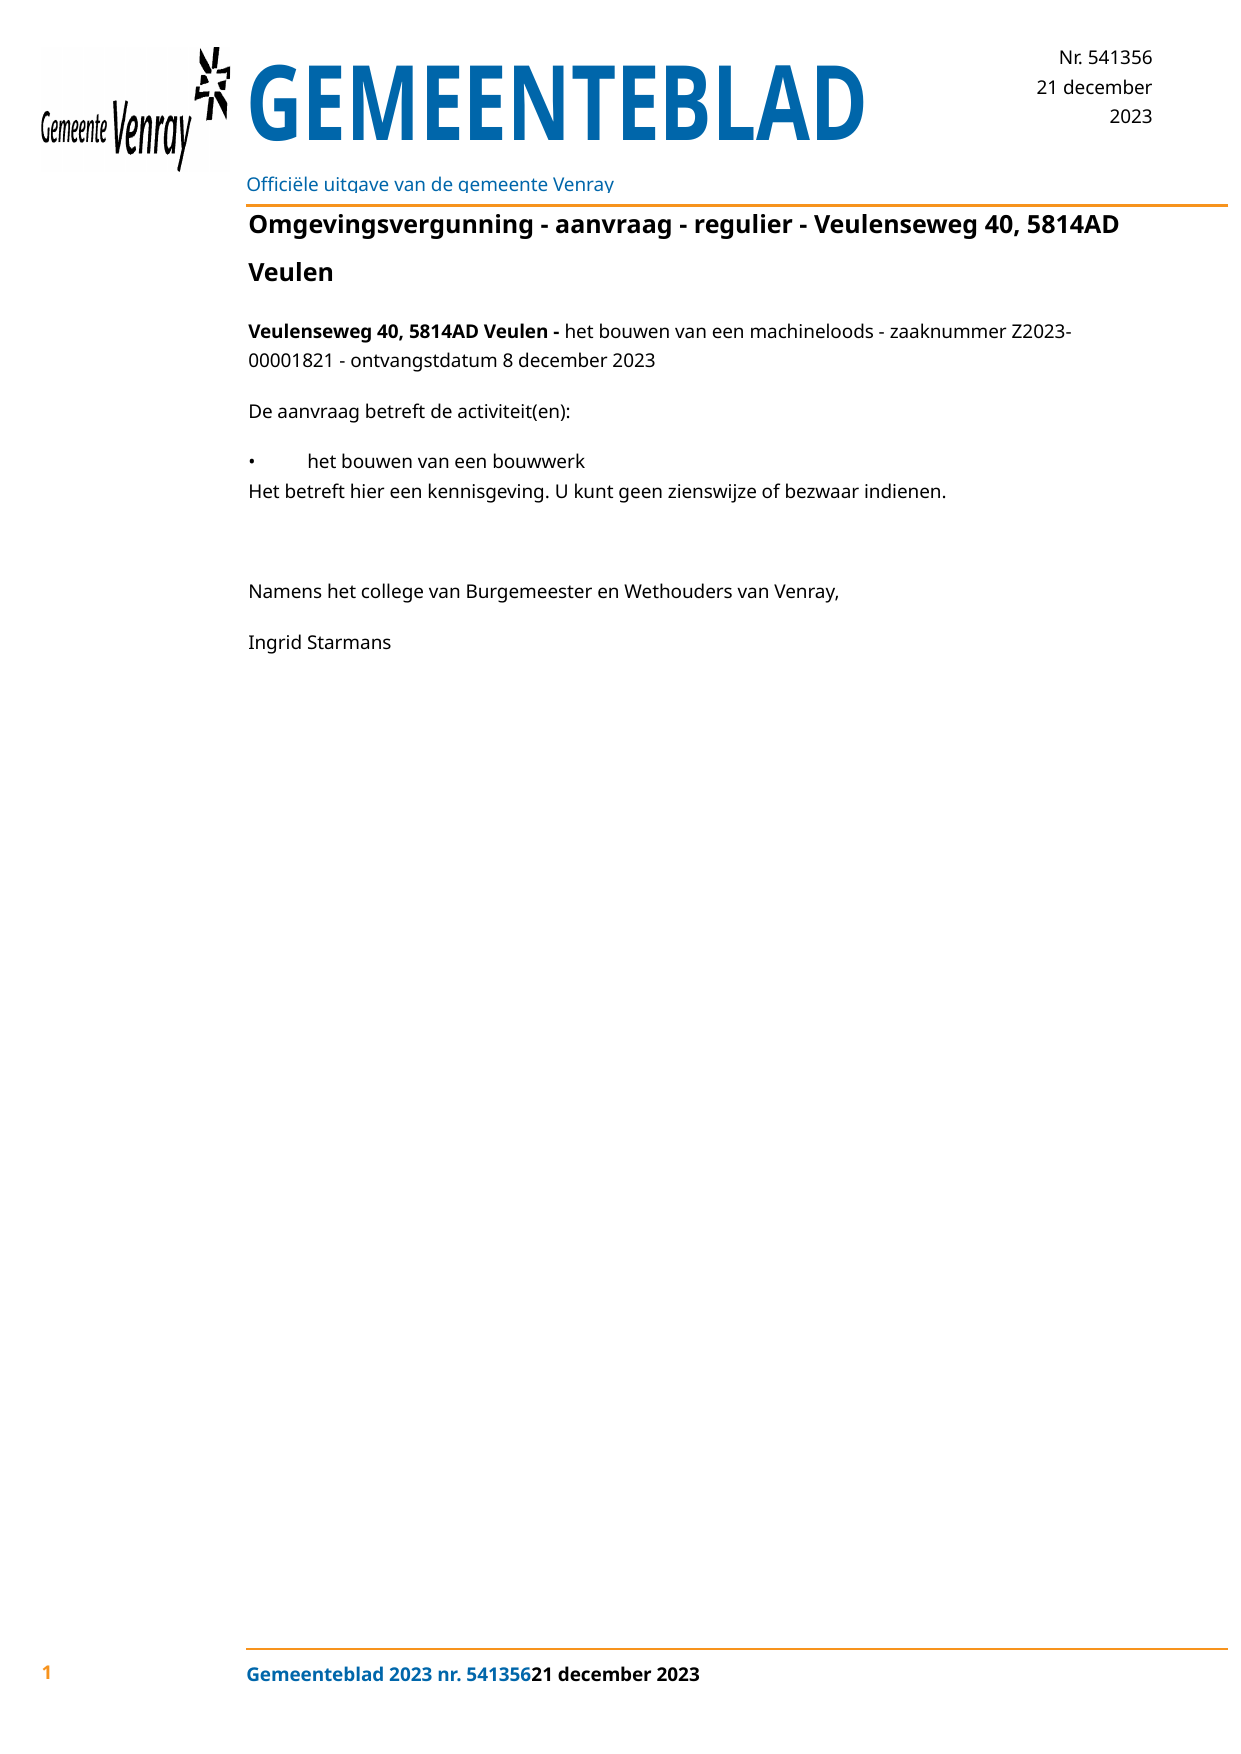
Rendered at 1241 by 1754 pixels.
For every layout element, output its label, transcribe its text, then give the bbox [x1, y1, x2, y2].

text Namens het college van Burgemeester en Wethouders van Venray, [248, 579, 1152, 604]
text Veulenseweg 40, 5814AD Veulen - het bouwen van een machineloods - zaaknummer Z2023-00001821 - ontvangstdatum 8 december 2023 [248, 318, 1152, 373]
list het bouwen van een bouwwerk [248, 448, 1152, 474]
text Ingrid Starmans [248, 629, 1152, 655]
text De aanvraag betreft de activiteit(en): [248, 398, 1152, 424]
picture [41, 47, 231, 172]
text Omgevingsvergunning - aanvraag - regulier - Veulenseweg 40, 5814AD Veulen [248, 207, 1152, 288]
text Het betreft hier een kennisgeving. U kunt geen zienswijze of bezwaar indienen. [248, 478, 1152, 504]
